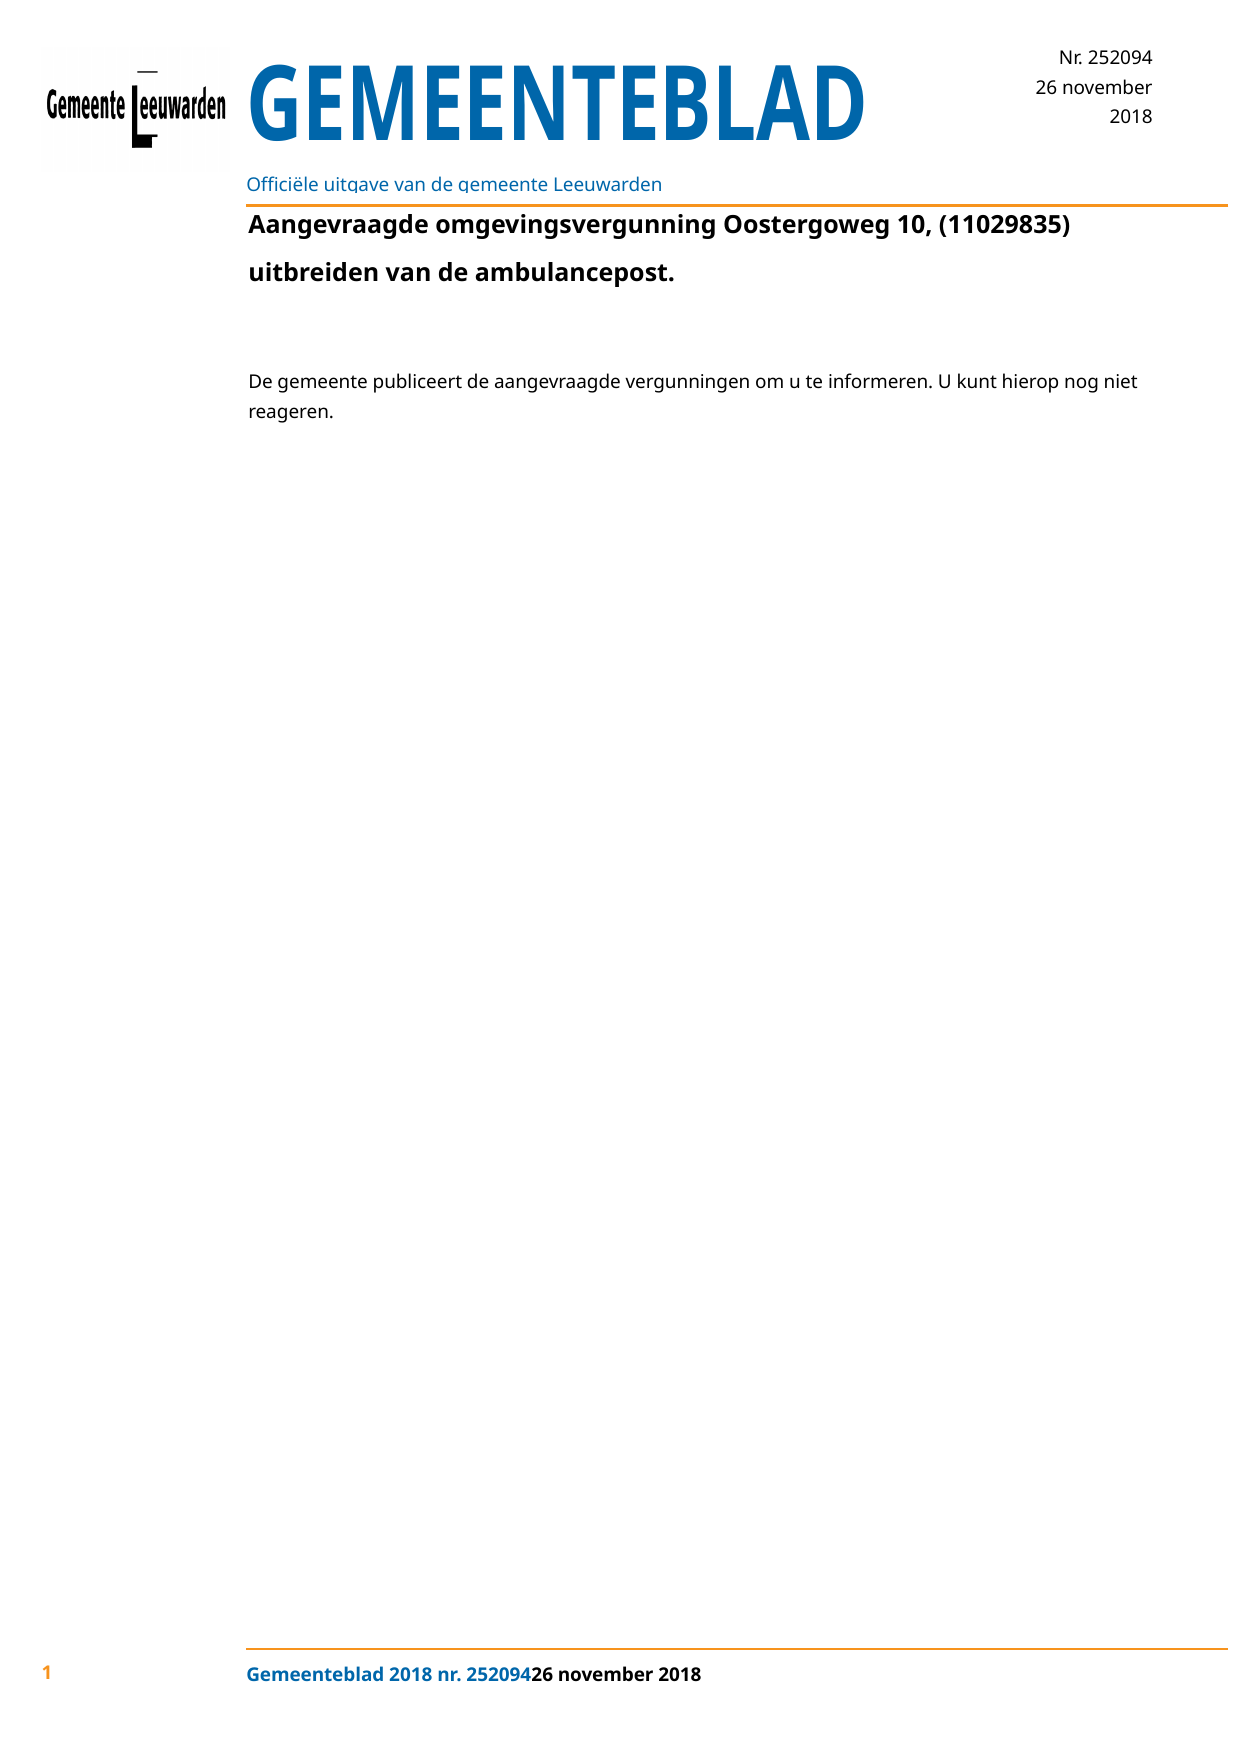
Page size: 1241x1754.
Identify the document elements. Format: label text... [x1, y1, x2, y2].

text De gemeente publiceert de aangevraagde vergunningen om u te informeren. U kunt hierop nog niet reageren. [248, 368, 1152, 424]
text Aangevraagde omgevingsvergunning Oostergoweg 10, (11029835) uitbreiden van de ambulancepost. [248, 207, 1152, 288]
picture [41, 47, 231, 172]
